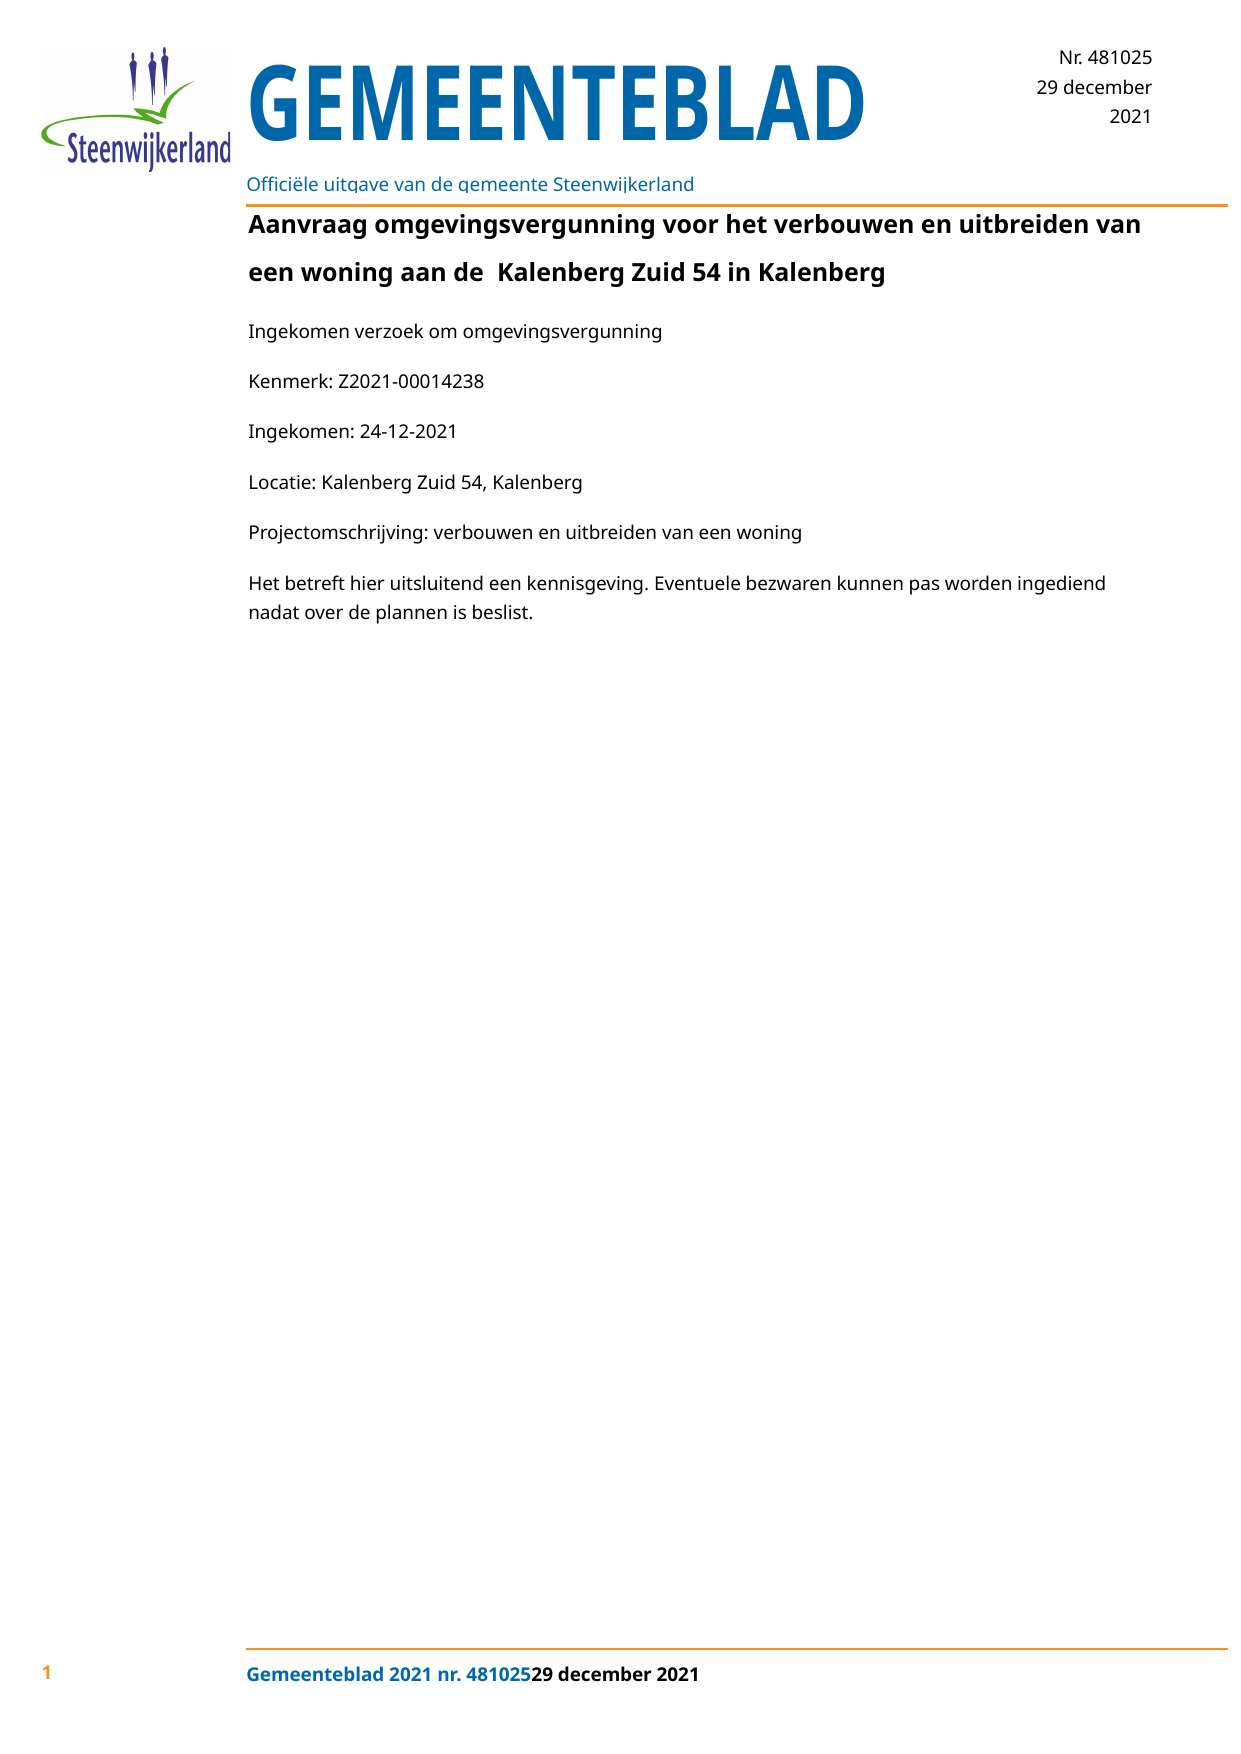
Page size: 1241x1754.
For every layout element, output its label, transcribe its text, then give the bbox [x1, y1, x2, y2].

text Locatie: Kalenberg Zuid 54, Kalenberg [248, 469, 1152, 495]
picture [41, 47, 231, 172]
text Kenmerk: Z2021-00014238 [248, 368, 1152, 394]
text Ingekomen verzoek om omgevingsvergunning [248, 318, 1152, 344]
text Aanvraag omgevingsvergunning voor het verbouwen en uitbreiden van een woning aan de Kalenberg Zuid 54 in Kalenberg [248, 207, 1152, 288]
text Ingekomen: 24-12-2021 [248, 419, 1152, 444]
text Projectomschrijving: verbouwen en uitbreiden van een woning [248, 519, 1152, 545]
text Het betreft hier uitsluitend een kennisgeving. Eventuele bezwaren kunnen pas worden ingediend nadat over de plannen is beslist. [248, 570, 1152, 625]
